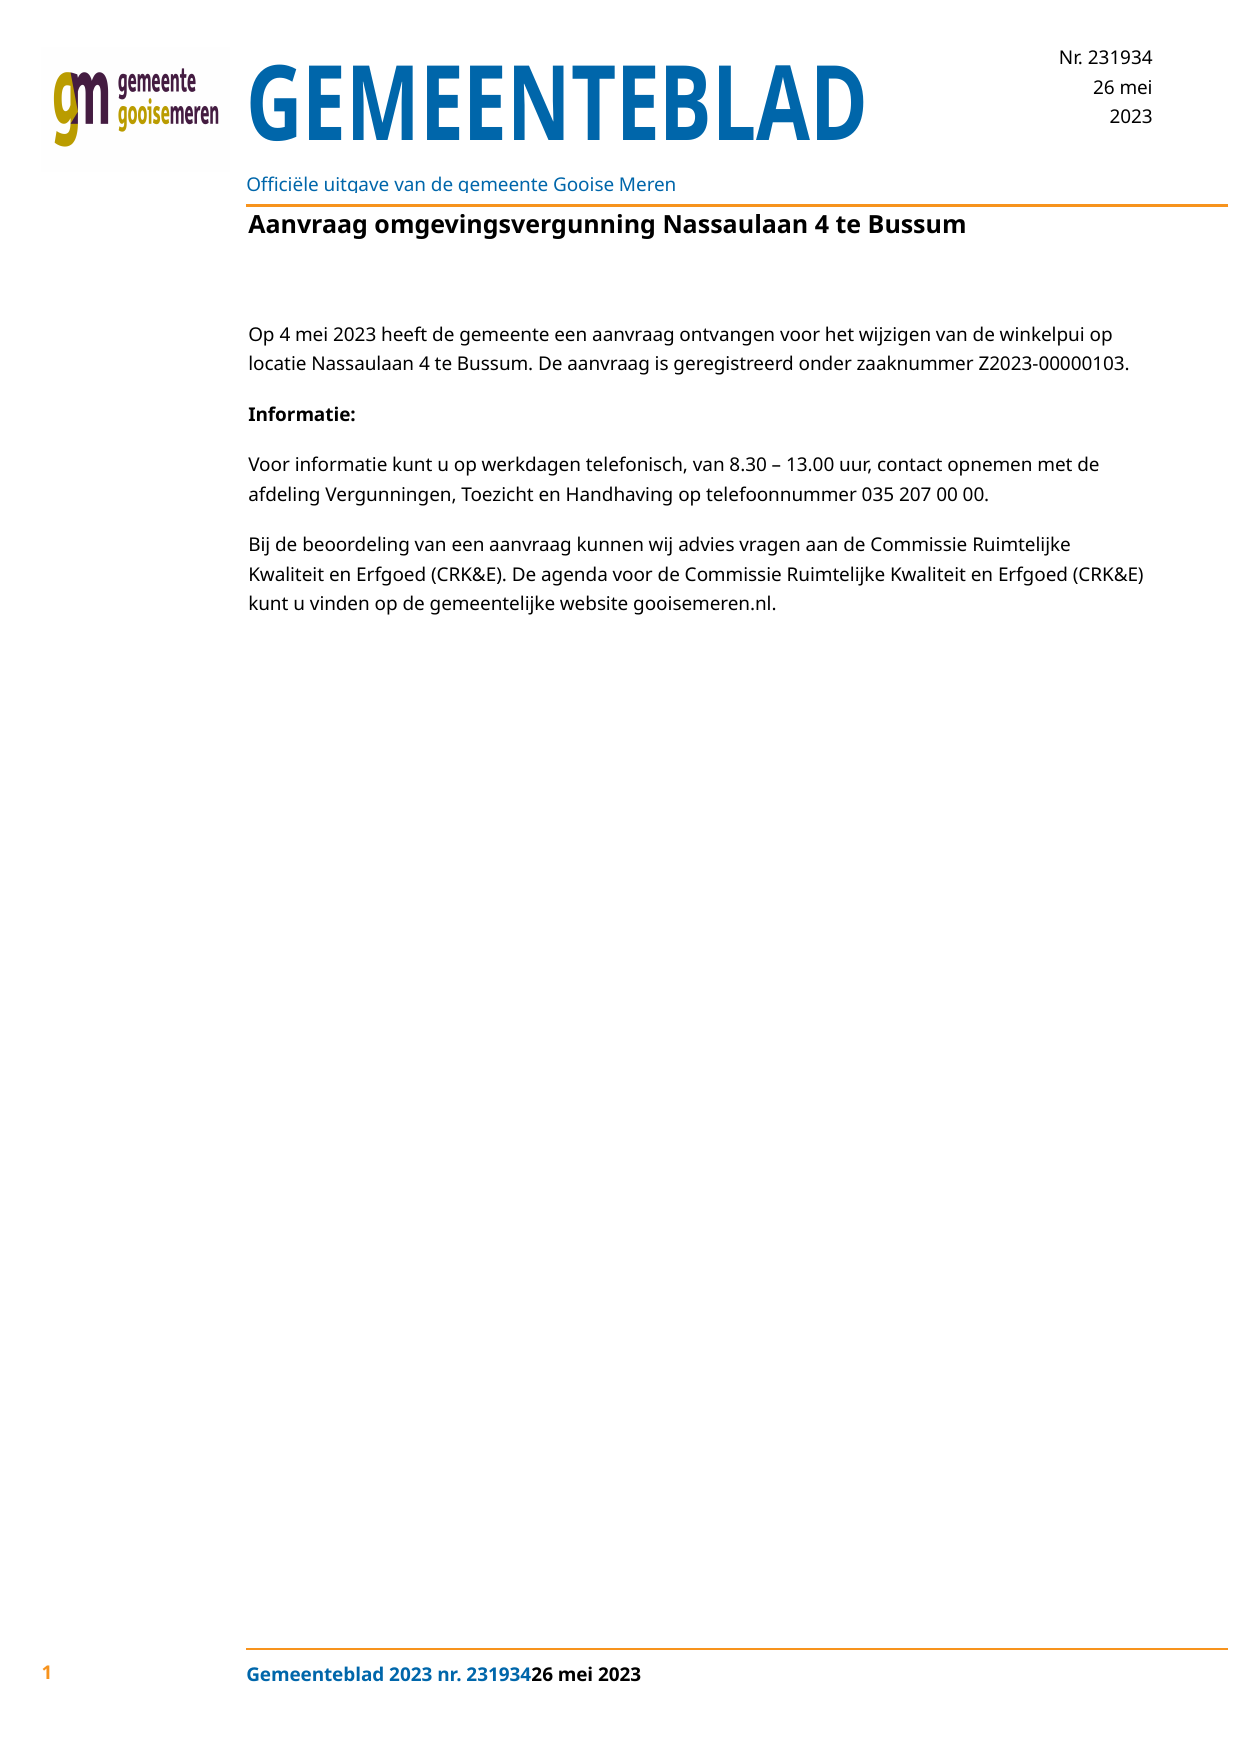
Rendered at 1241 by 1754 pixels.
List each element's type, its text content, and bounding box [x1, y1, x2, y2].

text Bij de beoordeling van een aanvraag kunnen wij advies vragen aan de Commissie Ruimtelijke Kwaliteit en Erfgoed (CRK&E). De agenda voor de Commissie Ruimtelijke Kwaliteit en Erfgoed (CRK&E) kunt u vinden op de gemeentelijke website gooisemeren.nl. [248, 531, 1152, 616]
text Voor informatie kunt u op werkdagen telefonisch, van 8.30 – 13.00 uur, contact opnemen met de afdeling Vergunningen, Toezicht en Handhaving op telefoonnummer 035 207 00 00. [248, 451, 1152, 506]
text Informatie: [248, 401, 1152, 426]
picture [41, 47, 231, 172]
text Aanvraag omgevingsvergunning Nassaulaan 4 te Bussum [248, 207, 1152, 241]
text Op 4 mei 2023 heeft de gemeente een aanvraag ontvangen voor het wijzigen van de winkelpui op locatie Nassaulaan 4 te Bussum. De aanvraag is geregistreerd onder zaaknummer Z2023-00000103. [248, 321, 1152, 376]
